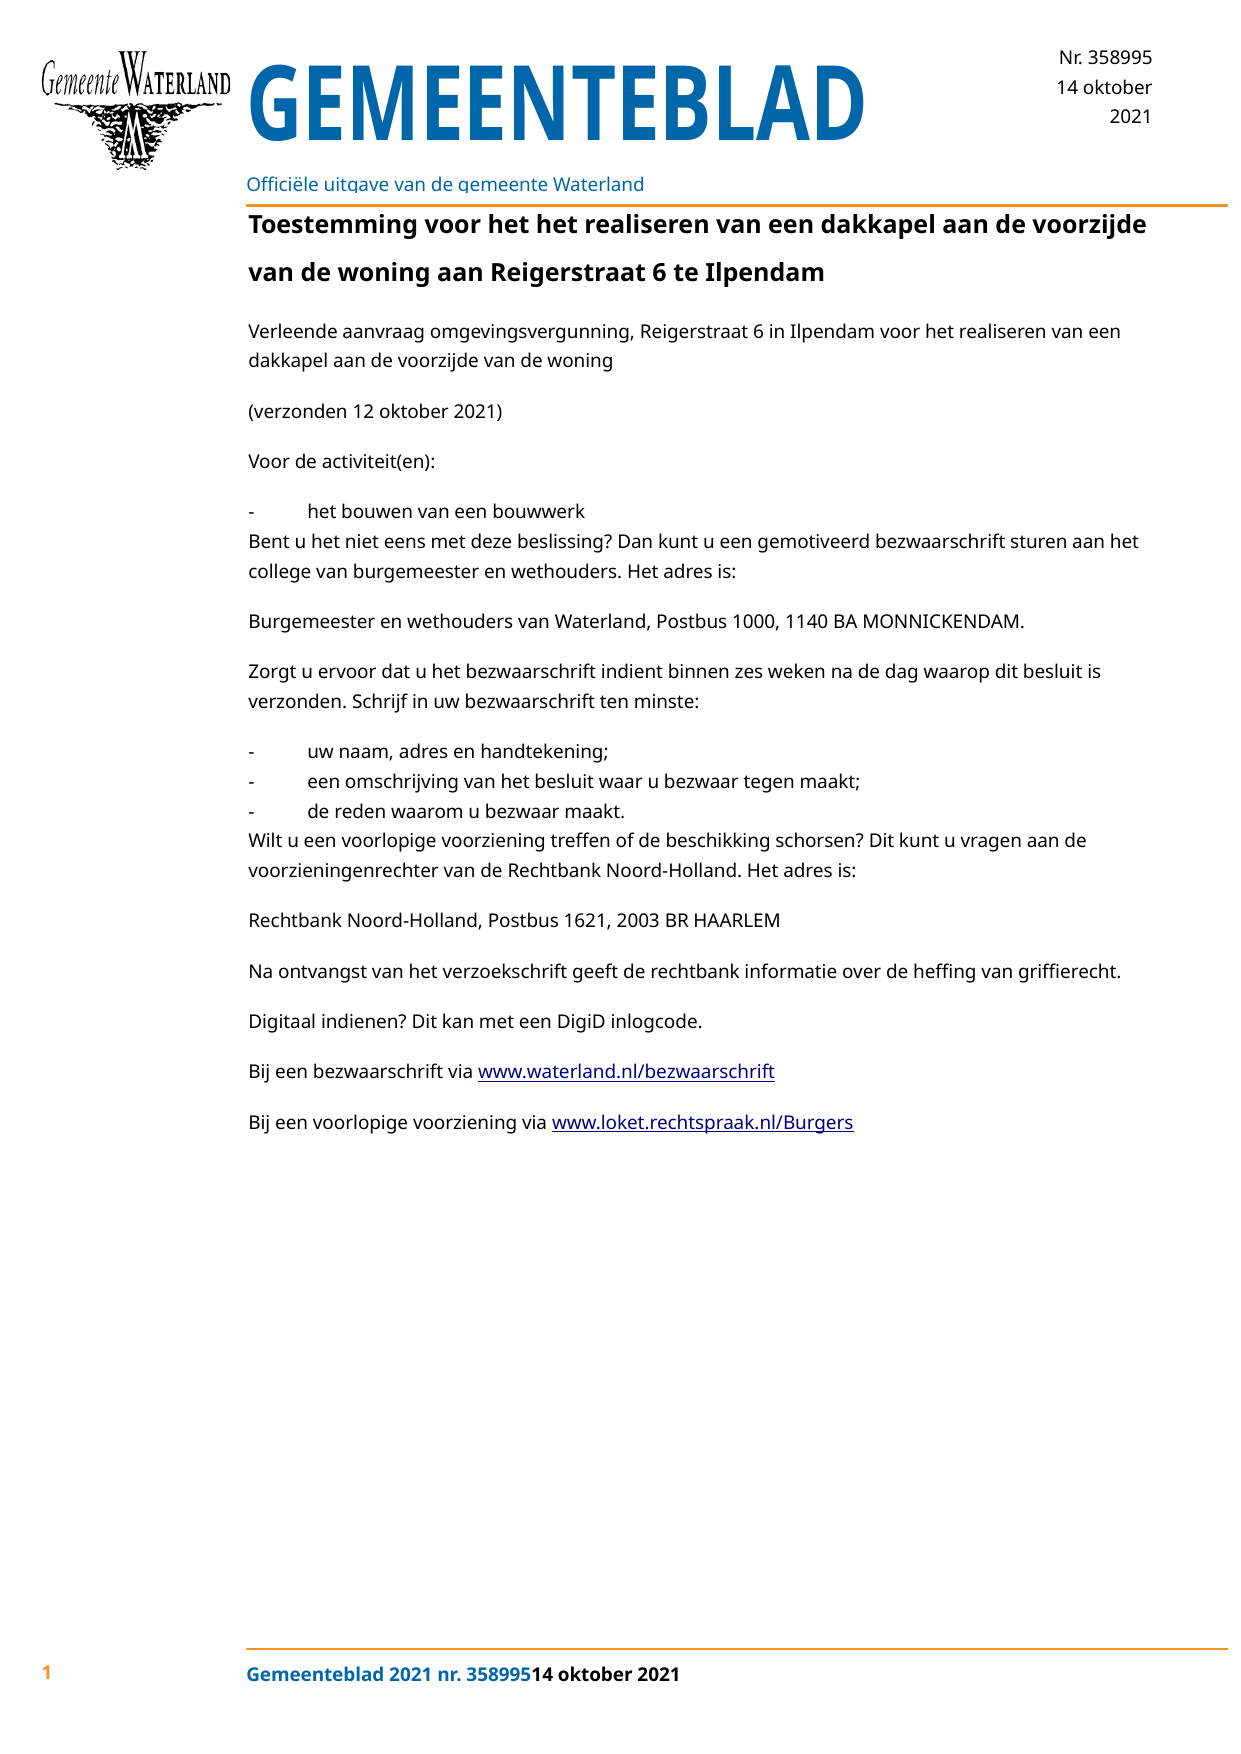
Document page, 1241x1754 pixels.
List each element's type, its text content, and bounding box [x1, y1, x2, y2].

text Bij een bezwaarschrift via www.waterland.nl/bezwaarschrift [248, 1059, 1152, 1084]
text Toestemming voor het het realiseren van een dakkapel aan de voorzijde van de woning aan Reigerstraat 6 te Ilpendam [248, 207, 1152, 288]
list het bouwen van een bouwwerk [248, 499, 1152, 524]
list uw naam, adres en handtekening; [248, 739, 1152, 764]
text Na ontvangst van het verzoekschrift geeft de rechtbank informatie over de heffing van griffierecht. [248, 958, 1152, 984]
text Digitaal indienen? Dit kan met een DigiD inlogcode. [248, 1008, 1152, 1034]
text Bent u het niet eens met deze beslissing? Dan kunt u een gemotiveerd bezwaarschrift sturen aan het college van burgemeester en wethouders. Het adres is: [248, 528, 1152, 584]
text Zorgt u ervoor dat u het bezwaarschrift indient binnen zes weken na de dag waarop dit besluit is verzonden. Schrijf in uw bezwaarschrift ten minste: [248, 659, 1152, 714]
picture [41, 47, 231, 172]
text Burgemeester en wethouders van Waterland, Postbus 1000, 1140 BA MONNICKENDAM. [248, 608, 1152, 634]
list de reden waarom u bezwaar maakt. [248, 798, 1152, 824]
list een omschrijving van het besluit waar u bezwaar tegen maakt; [248, 768, 1152, 794]
text Voor de activiteit(en): [248, 448, 1152, 474]
text Rechtbank Noord-Holland, Postbus 1621, 2003 BR HAARLEM [248, 907, 1152, 933]
text Wilt u een voorlopige voorziening treffen of de beschikking schorsen? Dit kunt u vragen aan de voorzieningenrechter van de Rechtbank Noord-Holland. Het adres is: [248, 827, 1152, 883]
text (verzonden 12 oktober 2021) [248, 398, 1152, 424]
text Verleende aanvraag omgevingsvergunning, Reigerstraat 6 in Ilpendam voor het realiseren van een dakkapel aan de voorzijde van de woning [248, 318, 1152, 373]
text Bij een voorlopige voorziening via www.loket.rechtspraak.nl/Burgers [248, 1109, 1152, 1135]
